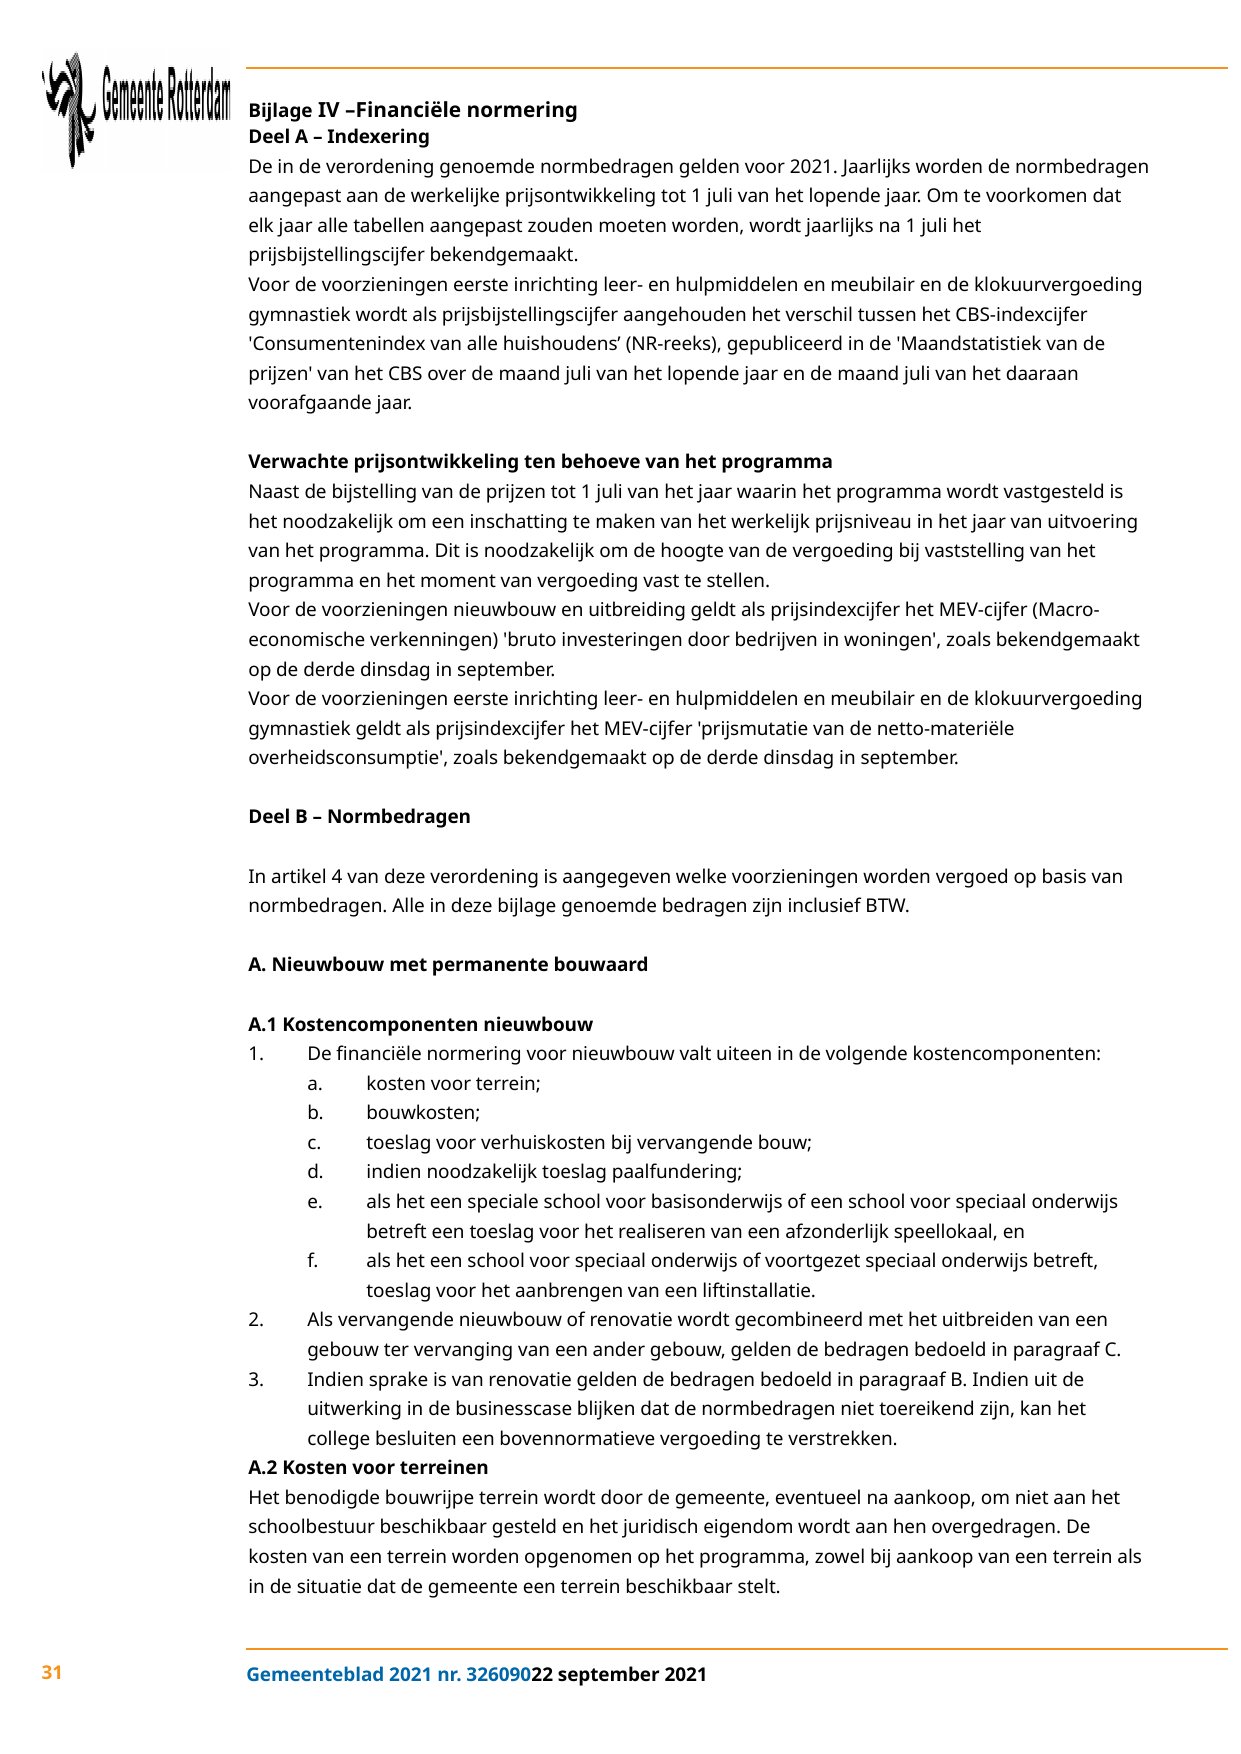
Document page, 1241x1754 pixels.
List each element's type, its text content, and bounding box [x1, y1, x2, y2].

list als het een speciale school voor basisonderwijs of een school voor speciaal onderwijs betreft een toeslag voor het realiseren van een afzonderlijk speellokaal, en [307, 1188, 1152, 1244]
text Naast de bijstelling van de prijzen tot 1 juli van het jaar waarin het programma wordt vastgesteld is het noodzakelijk om een inschatting te maken van het werkelijk prijsniveau in het jaar van uitvoering van het programma. Dit is noodzakelijk om de hoogte van de vergoeding bij vaststelling van het programma en het moment van vergoeding vast te stellen. [248, 478, 1152, 593]
text Deel B – Normbedragen [248, 804, 1152, 829]
list De financiële normering voor nieuwbouw valt uiteen in de volgende kostencomponenten: [248, 1040, 1152, 1066]
text Het benodigde bouwrijpe terrein wordt door de gemeente, eventueel na aankoop, om niet aan het schoolbestuur beschikbaar gesteld en het juridisch eigendom wordt aan hen overgedragen. De kosten van een terrein worden opgenomen op het programma, zowel bij aankoop van een terrein als in de situatie dat de gemeente een terrein beschikbaar stelt. [248, 1484, 1152, 1599]
text Deel A – Indexering [248, 123, 1152, 149]
list toeslag voor verhuiskosten bij vervangende bouw; [307, 1129, 1152, 1155]
list Als vervangende nieuwbouw of renovatie wordt gecombineerd met het uitbreiden van een gebouw ter vervanging van een ander gebouw, gelden de bedragen bedoeld in paragraaf C. [248, 1307, 1152, 1362]
text Voor de voorzieningen eerste inrichting leer- en hulpmiddelen en meubilair en de klokuurvergoeding gymnastiek geldt als prijsindexcijfer het MEV-cijfer 'prijsmutatie van de netto-materiële overheidsconsumptie', zoals bekendgemaakt op de derde dinsdag in september. [248, 685, 1152, 770]
list indien noodzakelijk toeslag paalfundering; [307, 1159, 1152, 1184]
text Verwachte prijsontwikkeling ten behoeve van het programma [248, 449, 1152, 474]
list Indien sprake is van renovatie gelden de bedragen bedoeld in paragraaf B. Indien uit de uitwerking in de businesscase blijken dat de normbedragen niet toereikend zijn, kan het college besluiten een bovennormatieve vergoeding te verstrekken. [248, 1366, 1152, 1451]
text De in de verordening genoemde normbedragen gelden voor 2021. Jaarlijks worden de normbedragen aangepast aan de werkelijke prijsontwikkeling tot 1 juli van het lopende jaar. Om te voorkomen dat elk jaar alle tabellen aangepast zouden moeten worden, wordt jaarlijks na 1 juli het prijsbijstellingscijfer bekendgemaakt. [248, 153, 1152, 267]
text Voor de voorzieningen nieuwbouw en uitbreiding geldt als prijsindexcijfer het MEV-cijfer (Macro-economische verkenningen) 'bruto investeringen door bedrijven in woningen', zoals bekendgemaakt op de derde dinsdag in september. [248, 597, 1152, 682]
text A.2 Kosten voor terreinen [248, 1454, 1152, 1480]
text Voor de voorzieningen eerste inrichting leer- en hulpmiddelen en meubilair en de klokuurvergoeding gymnastiek wordt als prijsbijstellingscijfer aangehouden het verschil tussen het CBS-indexcijfer 'Consumentenindex van alle huishoudens’ (NR-reeks), gepubliceerd in de 'Maandstatistiek van de prijzen' van het CBS over de maand juli van het lopende jaar en de maand juli van het daaraan voorafgaande jaar. [248, 271, 1152, 415]
text In artikel 4 van deze verordening is aangegeven welke voorzieningen worden vergoed op basis van normbedragen. Alle in deze bijlage genoemde bedragen zijn inclusief BTW. [248, 863, 1152, 918]
list kosten voor terrein; [307, 1070, 1152, 1096]
picture [41, 47, 231, 172]
list bouwkosten; [307, 1099, 1152, 1125]
text A. Nieuwbouw met permanente bouwaard [248, 952, 1152, 977]
text A.1 Kostencomponenten nieuwbouw [248, 1011, 1152, 1037]
text Bijlage IV –Financiële normering [248, 95, 1152, 123]
list als het een school voor speciaal onderwijs of voortgezet speciaal onderwijs betreft, toeslag voor het aanbrengen van een liftinstallatie. [307, 1247, 1152, 1303]
